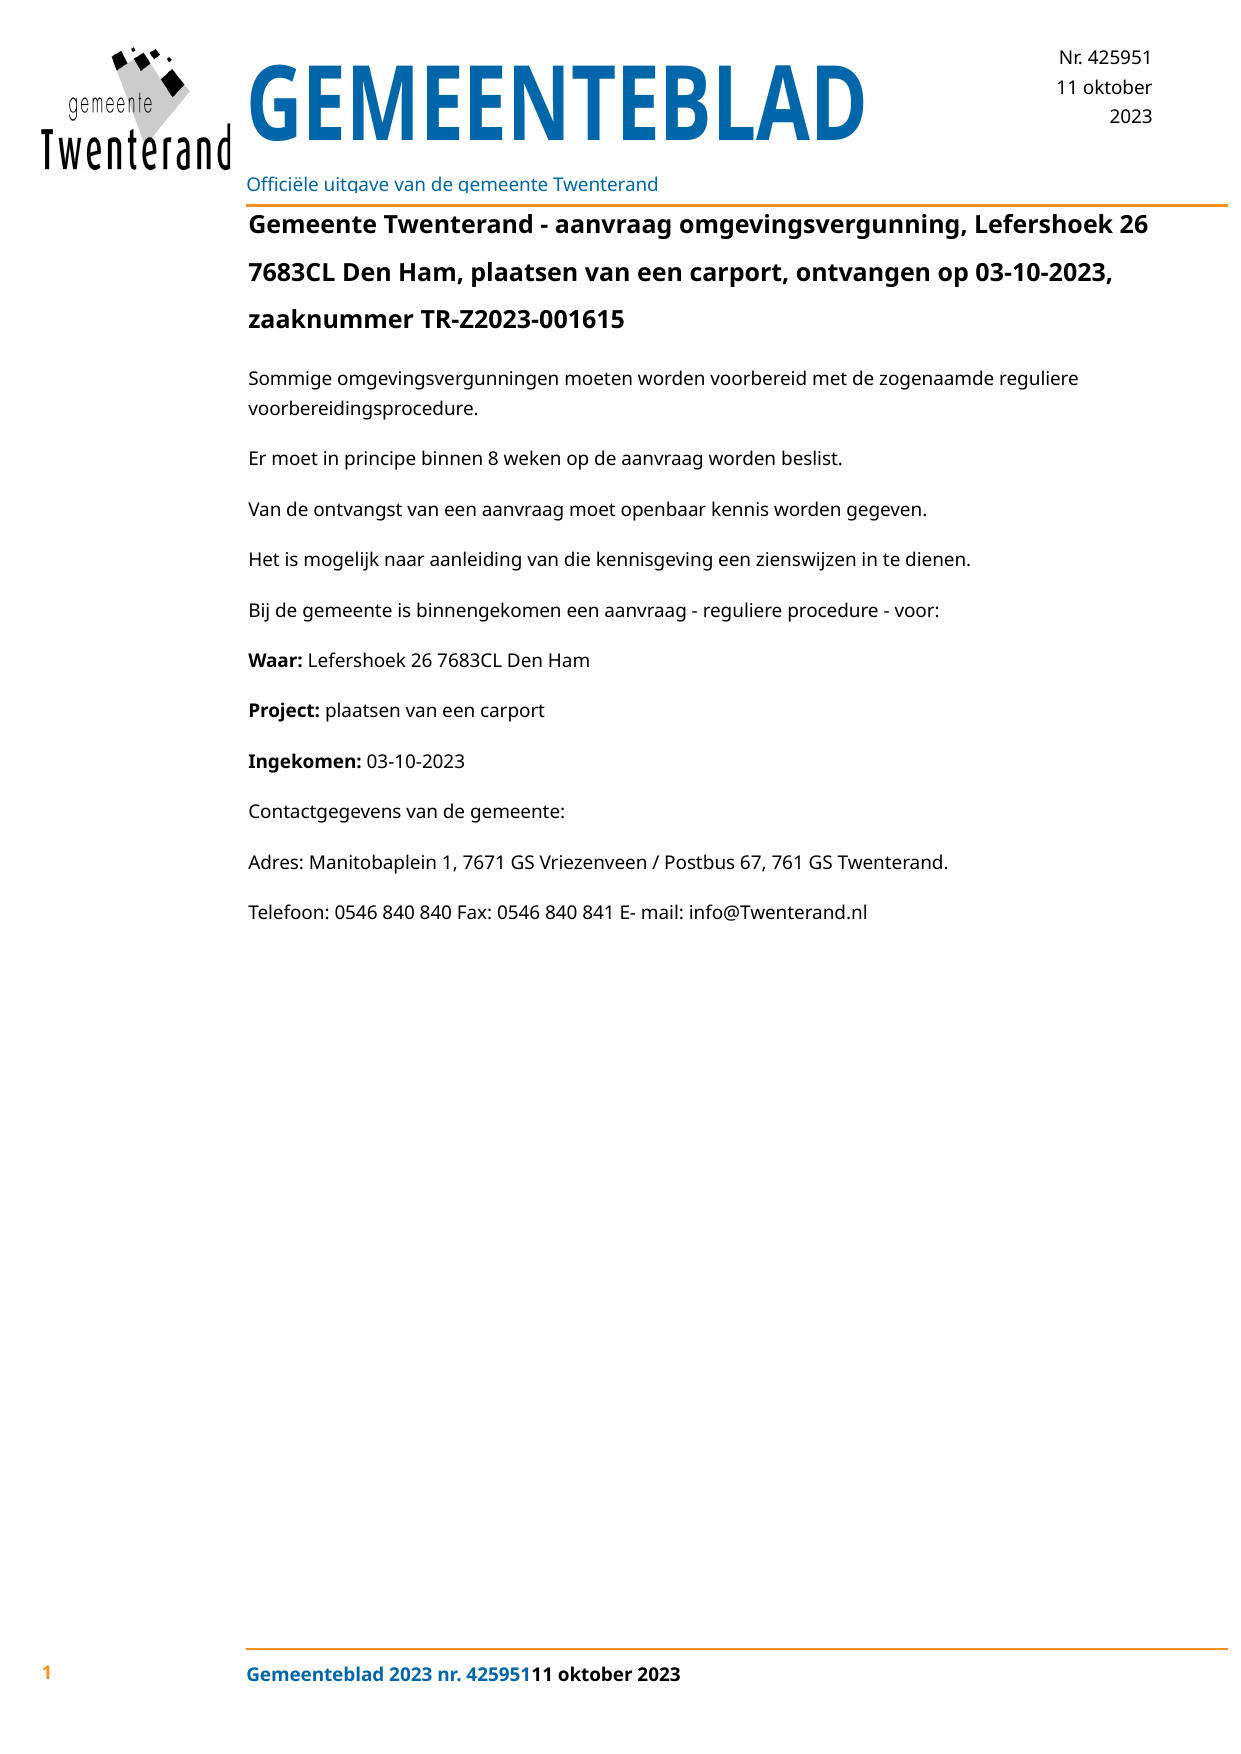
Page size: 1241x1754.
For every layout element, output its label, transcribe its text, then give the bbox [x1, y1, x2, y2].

text Bij de gemeente is binnengekomen een aanvraag - reguliere procedure - voor: [248, 597, 1152, 622]
text Er moet in principe binnen 8 weken op de aanvraag worden beslist. [248, 446, 1152, 471]
text Project: plaatsen van een carport [248, 698, 1152, 723]
text Adres: Manitobaplein 1, 7671 GS Vriezenveen / Postbus 67, 761 GS Twenterand. [248, 849, 1152, 874]
text Van de ontvangst van een aanvraag moet openbaar kennis worden gegeven. [248, 496, 1152, 522]
text Sommige omgevingsvergunningen moeten worden voorbereid met de zogenaamde reguliere voorbereidingsprocedure. [248, 366, 1152, 421]
text Het is mogelijk naar aanleiding van die kennisgeving een zienswijzen in te dienen. [248, 546, 1152, 572]
text Telefoon: 0546 840 840 Fax: 0546 840 841 E- mail: info@Twenterand.nl [248, 899, 1152, 925]
text Gemeente Twenterand - aanvraag omgevingsvergunning, Lefershoek 26 7683CL Den Ham, plaatsen van een carport, ontvangen op 03-10-2023, zaaknummer TR-Z2023-001615 [248, 207, 1152, 336]
text Contactgegevens van de gemeente: [248, 798, 1152, 824]
text Ingekomen: 03-10-2023 [248, 748, 1152, 774]
picture [41, 47, 231, 172]
text Waar: Lefershoek 26 7683CL Den Ham [248, 647, 1152, 673]
